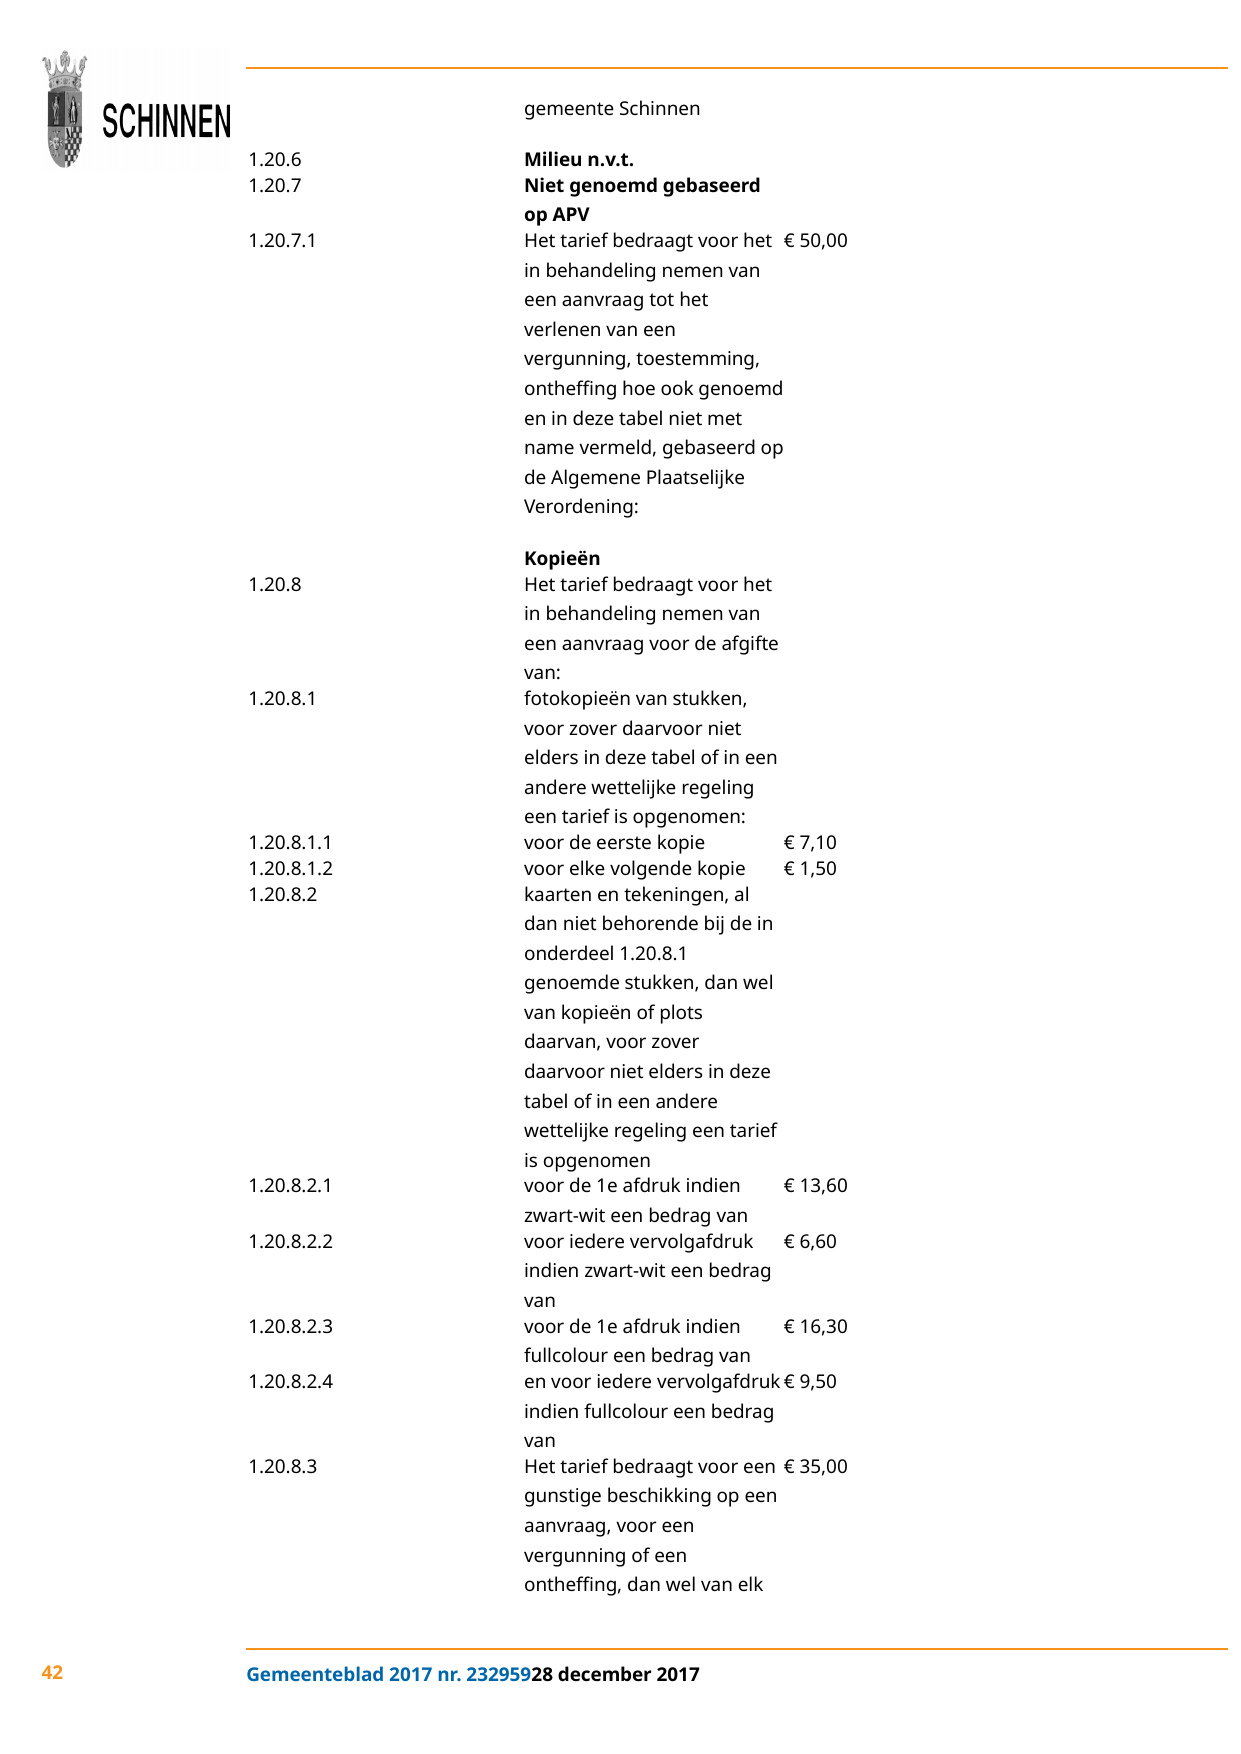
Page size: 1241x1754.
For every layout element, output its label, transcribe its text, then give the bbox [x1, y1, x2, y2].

table_cell [784, 121, 1152, 146]
table_cell 1.20.6 [248, 146, 524, 172]
table_cell 1.20.8.2.1 [248, 1173, 524, 1228]
table_cell [784, 95, 1152, 121]
table_cell 1.20.8.2.3 [248, 1313, 524, 1368]
table_cell [784, 881, 1152, 1173]
table_cell Het tarief bedraagt voor het in behandeling nemen van een aanvraag tot het verlenen van een vergunning, toestemming, ontheffing hoe ook genoemd en in deze tabel niet met name vermeld, gebaseerd op de Algemene Plaatselijke Verordening: [524, 227, 784, 519]
picture [41, 47, 231, 172]
table_cell voor de 1e afdruk indien zwart-wit een bedrag van [524, 1173, 784, 1228]
table_cell 1.20.8.2 [248, 881, 524, 1173]
table_cell kaarten en tekeningen, al dan niet behorende bij de in onderdeel 1.20.8.1 genoemde stukken, dan wel van kopieën of plots daarvan, voor zover daarvoor niet elders in deze tabel of in een andere wettelijke regeling een tarief is opgenomen [524, 881, 784, 1173]
table_cell voor de 1e afdruk indien fullcolour een bedrag van [524, 1313, 784, 1368]
table_cell 1.20.8.2.2 [248, 1228, 524, 1313]
table_cell 1.20.8 [248, 571, 524, 685]
table_cell 1.20.8.2.4 [248, 1368, 524, 1453]
table_cell [784, 172, 1152, 227]
table_cell € 6,60 [784, 1228, 1152, 1313]
table_cell [784, 146, 1152, 172]
table_cell 1.20.8.1 [248, 685, 524, 829]
table_cell [248, 545, 524, 571]
table_cell 1.20.8.3 [248, 1453, 524, 1597]
table_cell [248, 95, 524, 121]
table_cell Niet genoemd gebaseerd op APV [524, 172, 784, 227]
table_cell fotokopieën van stukken, voor zover daarvoor niet elders in deze tabel of in een andere wettelijke regeling een tarief is opgenomen: [524, 685, 784, 829]
table_cell € 50,00 [784, 227, 1152, 519]
table_cell Kopieën [524, 545, 784, 571]
table_cell voor iedere vervolgafdruk indien zwart-wit een bedrag van [524, 1228, 784, 1313]
table_cell Milieu n.v.t. [524, 146, 784, 172]
table_cell gemeente Schinnen [524, 95, 784, 121]
table_cell 1.20.7.1 [248, 227, 524, 519]
table_cell [524, 519, 784, 545]
table_cell 1.20.8.1.2 [248, 855, 524, 881]
table_cell € 13,60 [784, 1173, 1152, 1228]
table_cell [248, 519, 524, 545]
table_cell [784, 519, 1152, 545]
table_cell 1.20.8.1.1 [248, 829, 524, 855]
table_cell [524, 121, 784, 146]
table_cell [784, 571, 1152, 685]
table_cell € 16,30 [784, 1313, 1152, 1368]
table_cell voor de eerste kopie [524, 829, 784, 855]
table_cell € 35,00 [784, 1453, 1152, 1597]
table_cell € 9,50 [784, 1368, 1152, 1453]
table_cell 1.20.7 [248, 172, 524, 227]
table_cell € 1,50 [784, 855, 1152, 881]
table_cell Het tarief bedraagt voor een gunstige beschikking op een aanvraag, voor een vergunning of een ontheffing, dan wel van elk [524, 1453, 784, 1597]
table_cell Het tarief bedraagt voor het in behandeling nemen van een aanvraag voor de afgifte van: [524, 571, 784, 685]
table_cell voor elke volgende kopie [524, 855, 784, 881]
table_cell [784, 685, 1152, 829]
table_cell € 7,10 [784, 829, 1152, 855]
table_cell [784, 545, 1152, 571]
table_cell [248, 121, 524, 146]
table_cell en voor iedere vervolgafdruk indien fullcolour een bedrag van [524, 1368, 784, 1453]
